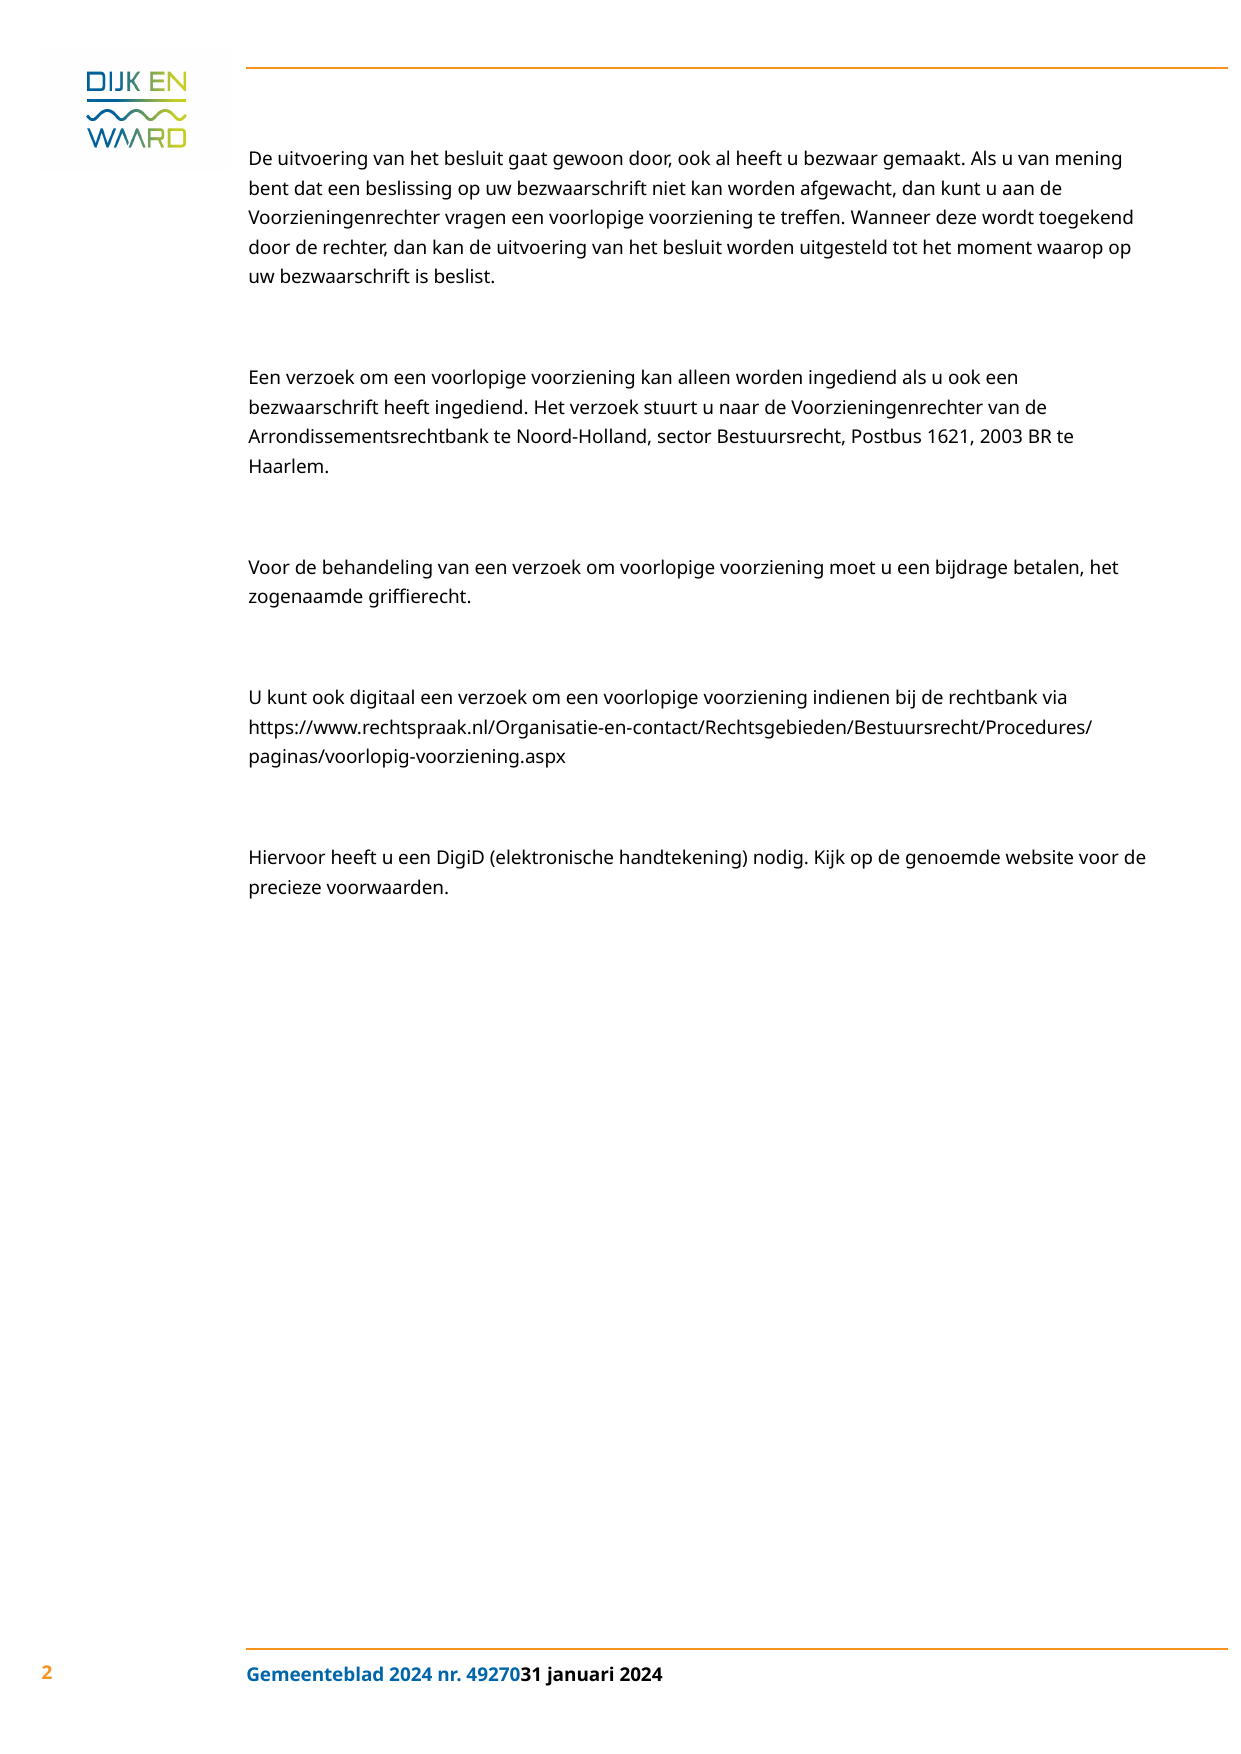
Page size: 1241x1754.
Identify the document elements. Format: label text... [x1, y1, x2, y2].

text Een verzoek om een voorlopige voorziening kan alleen worden ingediend als u ook een bezwaarschrift heeft ingediend. Het verzoek stuurt u naar de Voorzieningenrechter van de Arrondissementsrechtbank te Noord-Holland, sector Bestuursrecht, Postbus 1621, 2003 BR te Haarlem. [248, 364, 1152, 479]
text Voor de behandeling van een verzoek om voorlopige voorziening moet u een bijdrage betalen, het zogenaamde griffierecht. [248, 554, 1152, 609]
picture [41, 47, 231, 172]
text De uitvoering van het besluit gaat gewoon door, ook al heeft u bezwaar gemaakt. Als u van mening bent dat een beslissing op uw bezwaarschrift niet kan worden afgewacht, dan kunt u aan de Voorzieningenrechter vragen een voorlopige voorziening te treffen. Wanneer deze wordt toegekend door de rechter, dan kan de uitvoering van het besluit worden uitgesteld tot het moment waarop op uw bezwaarschrift is beslist. [248, 145, 1152, 289]
text Hiervoor heeft u een DigiD (elektronische handtekening) nodig. Kijk op de genoemde website voor de precieze voorwaarden. [248, 844, 1152, 900]
text U kunt ook digitaal een verzoek om een voorlopige voorziening indienen bij de rechtbank via https://www.rechtspraak.nl/Organisatie-en-contact/Rechtsgebieden/Bestuursrecht/Procedures/paginas/voorlopig-voorziening.aspx [248, 684, 1152, 769]
